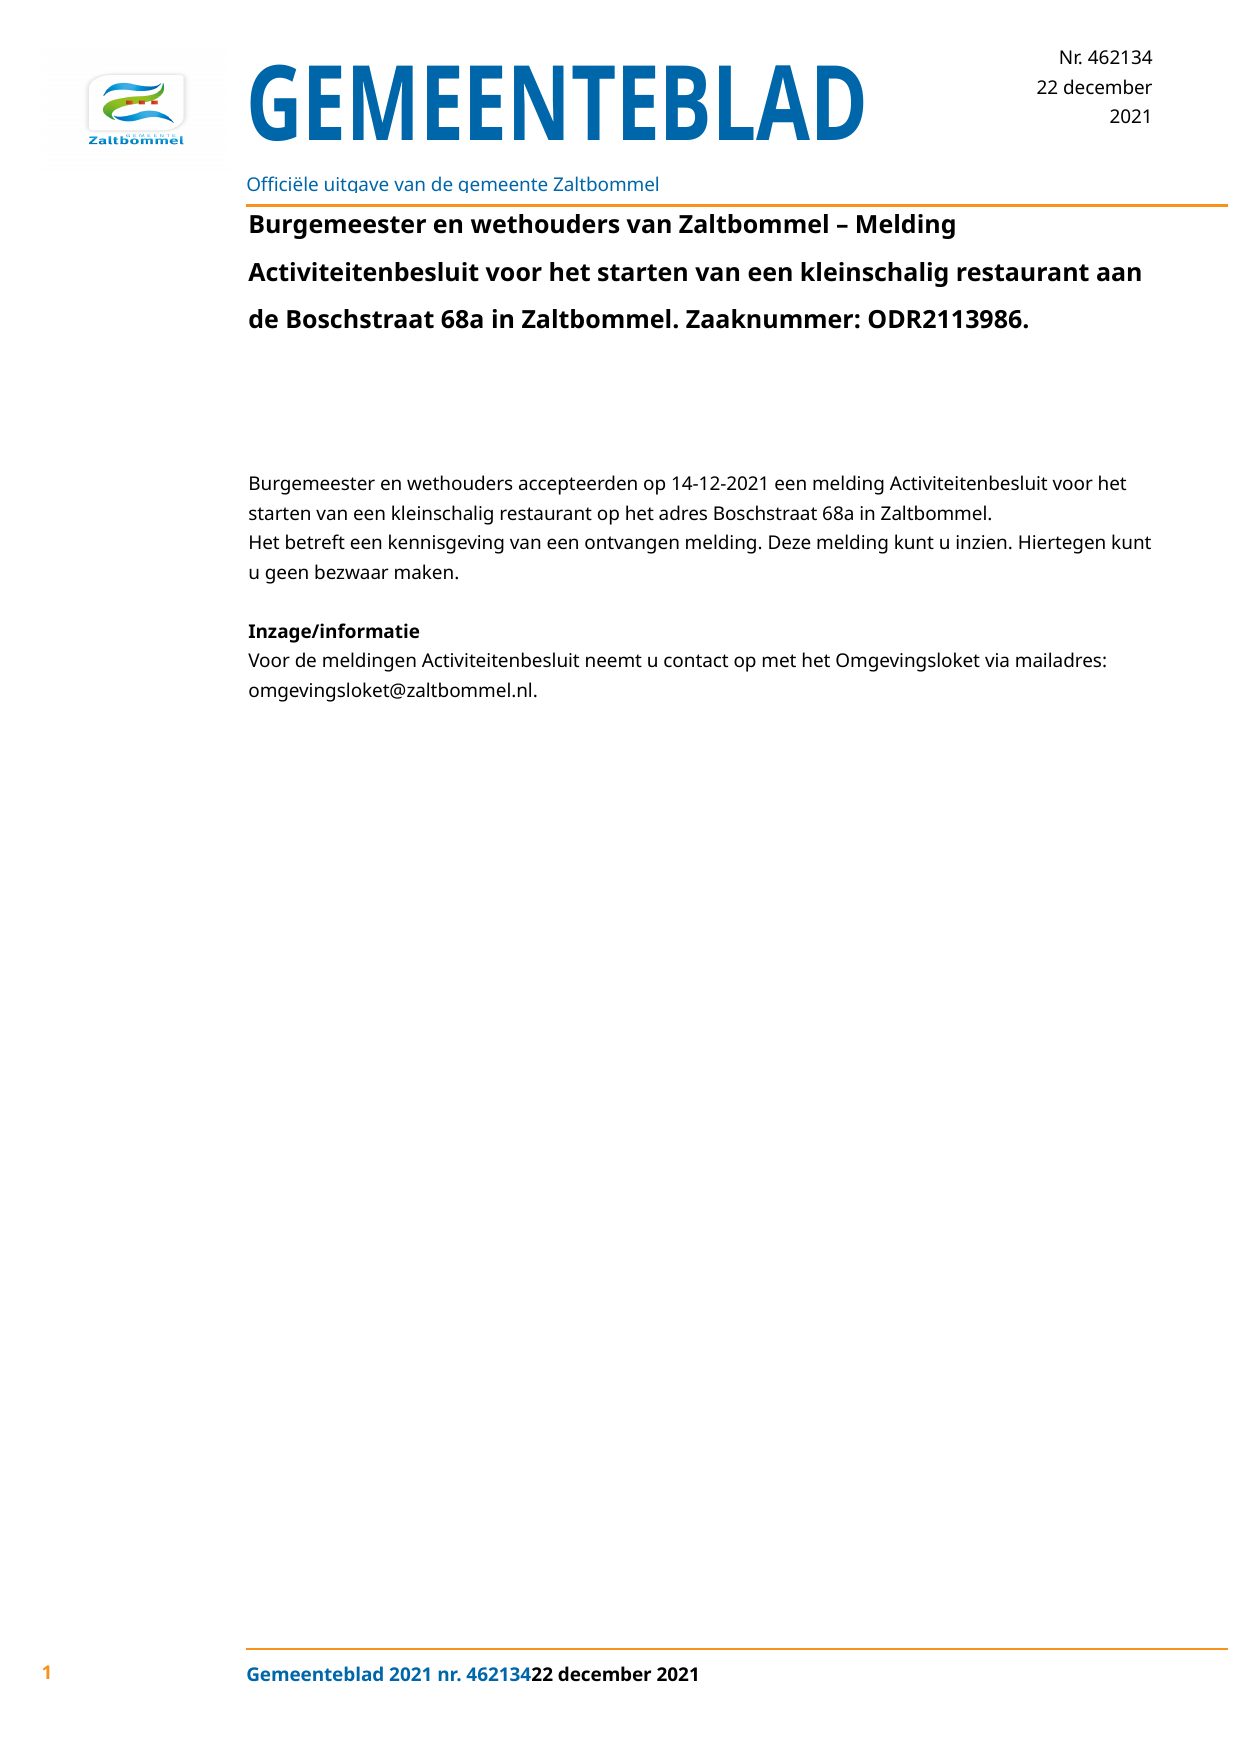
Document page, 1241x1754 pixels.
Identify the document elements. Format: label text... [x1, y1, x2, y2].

text Het betreft een kennisgeving van een ontvangen melding. Deze melding kunt u inzien. Hiertegen kunt u geen bezwaar maken. [248, 529, 1152, 584]
picture [41, 47, 231, 172]
text Voor de meldingen Activiteitenbesluit neemt u contact op met het Omgevingsloket via mailadres: omgevingsloket@zaltbommel.nl. [248, 648, 1152, 703]
text Burgemeester en wethouders van Zaltbommel – Melding Activiteitenbesluit voor het starten van een kleinschalig restaurant aan de Boschstraat 68a in Zaltbommel. Zaaknummer: ODR2113986. [248, 207, 1152, 336]
text Inzage/informatie [248, 618, 1152, 644]
text Burgemeester en wethouders accepteerden op 14-12-2021 een melding Activiteitenbesluit voor het starten van een kleinschalig restaurant op het adres Boschstraat 68a in Zaltbommel. [248, 470, 1152, 525]
